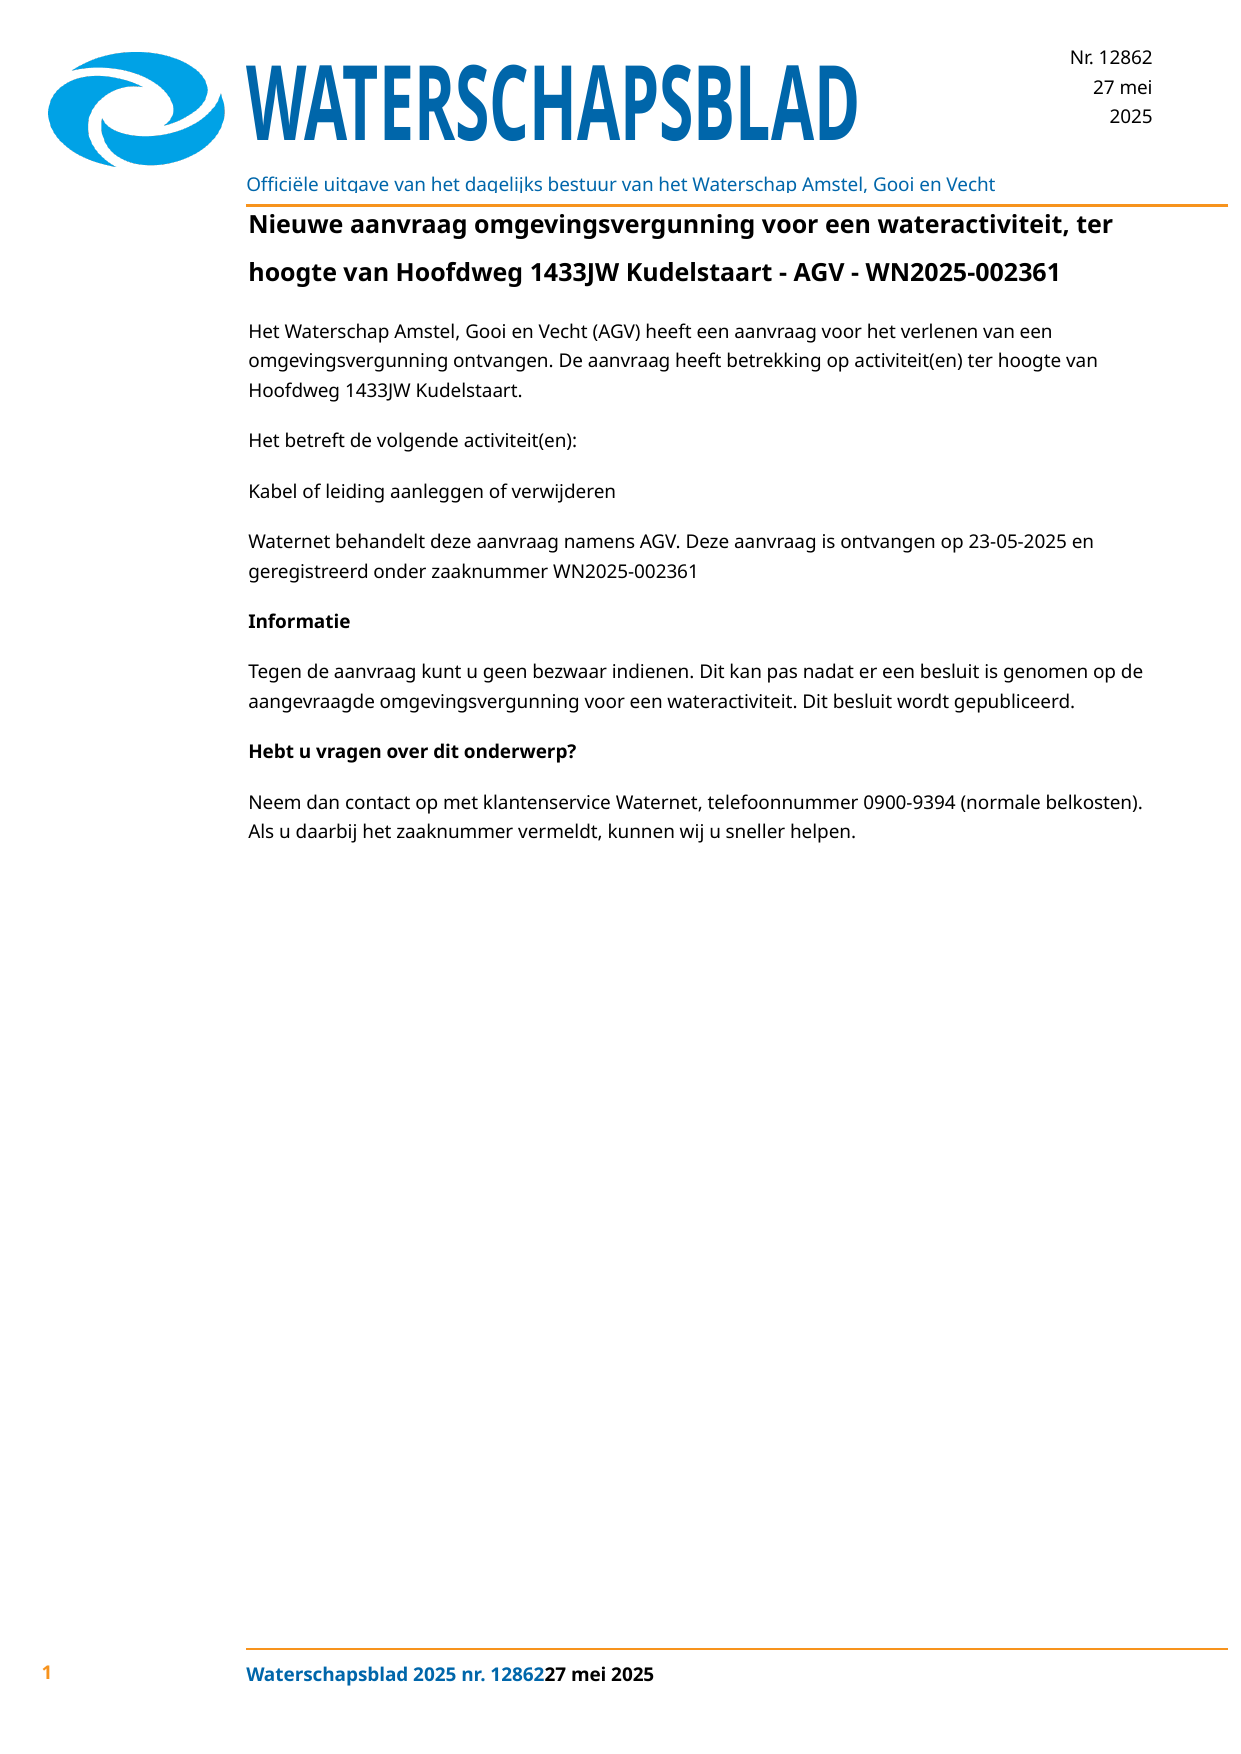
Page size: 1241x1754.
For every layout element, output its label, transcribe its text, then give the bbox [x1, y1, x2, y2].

text Hebt u vragen over dit onderwerp? [248, 739, 1152, 764]
text Tegen de aanvraag kunt u geen bezwaar indienen. Dit kan pas nadat er een besluit is genomen op de aangevraagde omgevingsvergunning voor een wateractiviteit. Dit besluit wordt gepubliceerd. [248, 659, 1152, 714]
picture [41, 47, 231, 172]
text Kabel of leiding aanleggen of verwijderen [248, 478, 1152, 504]
text Het Waterschap Amstel, Gooi en Vecht (AGV) heeft een aanvraag voor het verlenen van een omgevingsvergunning ontvangen. De aanvraag heeft betrekking op activiteit(en) ter hoogte van Hoofdweg 1433JW Kudelstaart. [248, 318, 1152, 403]
text Informatie [248, 608, 1152, 634]
text Het betreft de volgende activiteit(en): [248, 427, 1152, 453]
text Neem dan contact op met klantenservice Waternet, telefoonnummer 0900-9394 (normale belkosten). Als u daarbij het zaaknummer vermeldt, kunnen wij u sneller helpen. [248, 789, 1152, 844]
text Nieuwe aanvraag omgevingsvergunning voor een wateractiviteit, ter hoogte van Hoofdweg 1433JW Kudelstaart - AGV - WN2025-002361 [248, 207, 1152, 288]
text Waternet behandelt deze aanvraag namens AGV. Deze aanvraag is ontvangen op 23-05-2025 en geregistreerd onder zaaknummer WN2025-002361 [248, 528, 1152, 584]
